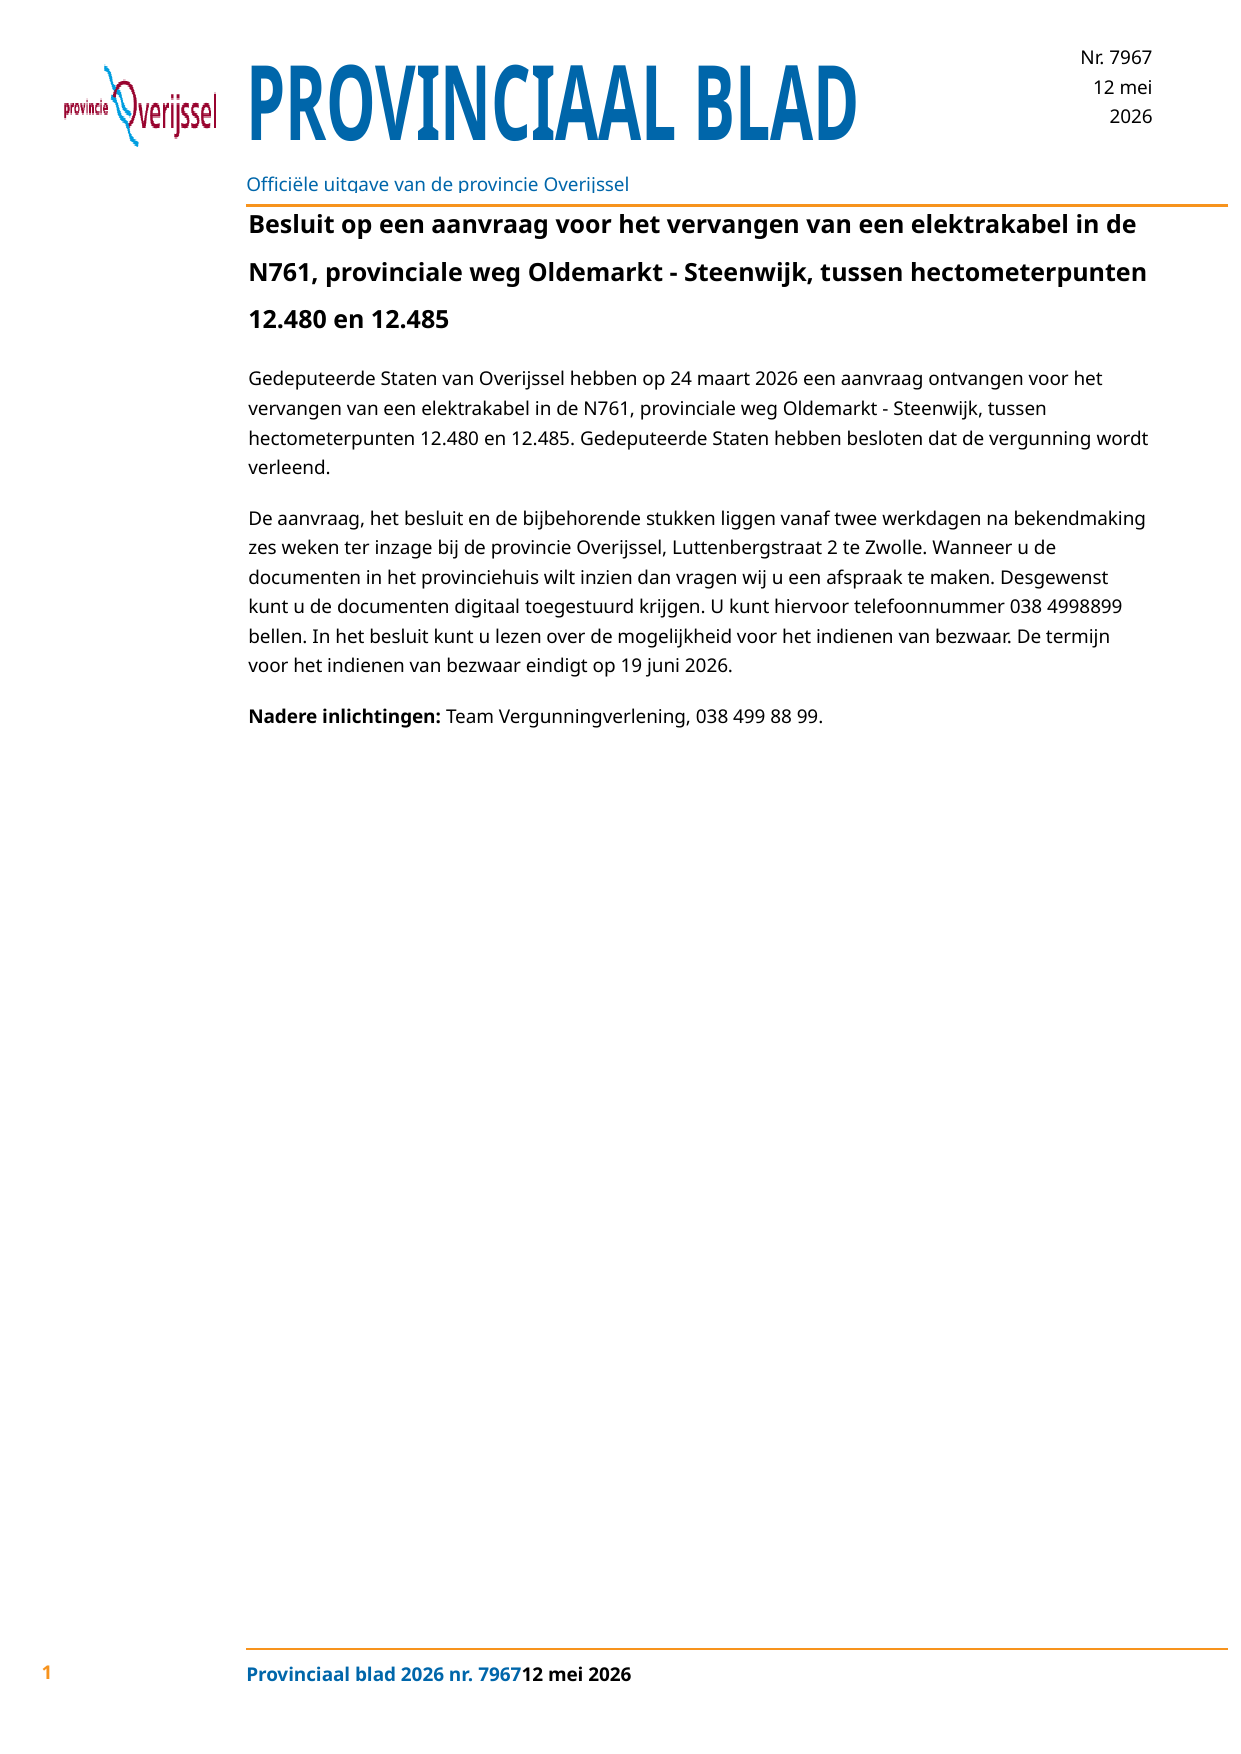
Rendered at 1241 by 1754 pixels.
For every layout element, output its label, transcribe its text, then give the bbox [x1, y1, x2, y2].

text De aanvraag, het besluit en de bijbehorende stukken liggen vanaf twee werkdagen na bekendmaking zes weken ter inzage bij de provincie Overijssel, Luttenbergstraat 2 te Zwolle. Wanneer u de documenten in het provinciehuis wilt inzien dan vragen wij u een afspraak te maken. Desgewenst kunt u de documenten digitaal toegestuurd krijgen. U kunt hiervoor telefoonnummer 038 4998899 bellen. In het besluit kunt u lezen over de mogelijkheid voor het indienen van bezwaar. De termijn voor het indienen van bezwaar eindigt op 19 juni 2026. [248, 505, 1152, 678]
text Nadere inlichtingen: Team Vergunningverlening, 038 499 88 99. [248, 703, 1152, 729]
text Besluit op een aanvraag voor het vervangen van een elektrakabel in de N761, provinciale weg Oldemarkt - Steenwijk, tussen hectometerpunten 12.480 en 12.485 [248, 207, 1152, 336]
text Gedeputeerde Staten van Overijssel hebben op 24 maart 2026 een aanvraag ontvangen voor het vervangen van een elektrakabel in de N761, provinciale weg Oldemarkt - Steenwijk, tussen hectometerpunten 12.480 en 12.485. Gedeputeerde Staten hebben besloten dat de vergunning wordt verleend. [248, 366, 1152, 480]
picture [41, 47, 231, 172]
